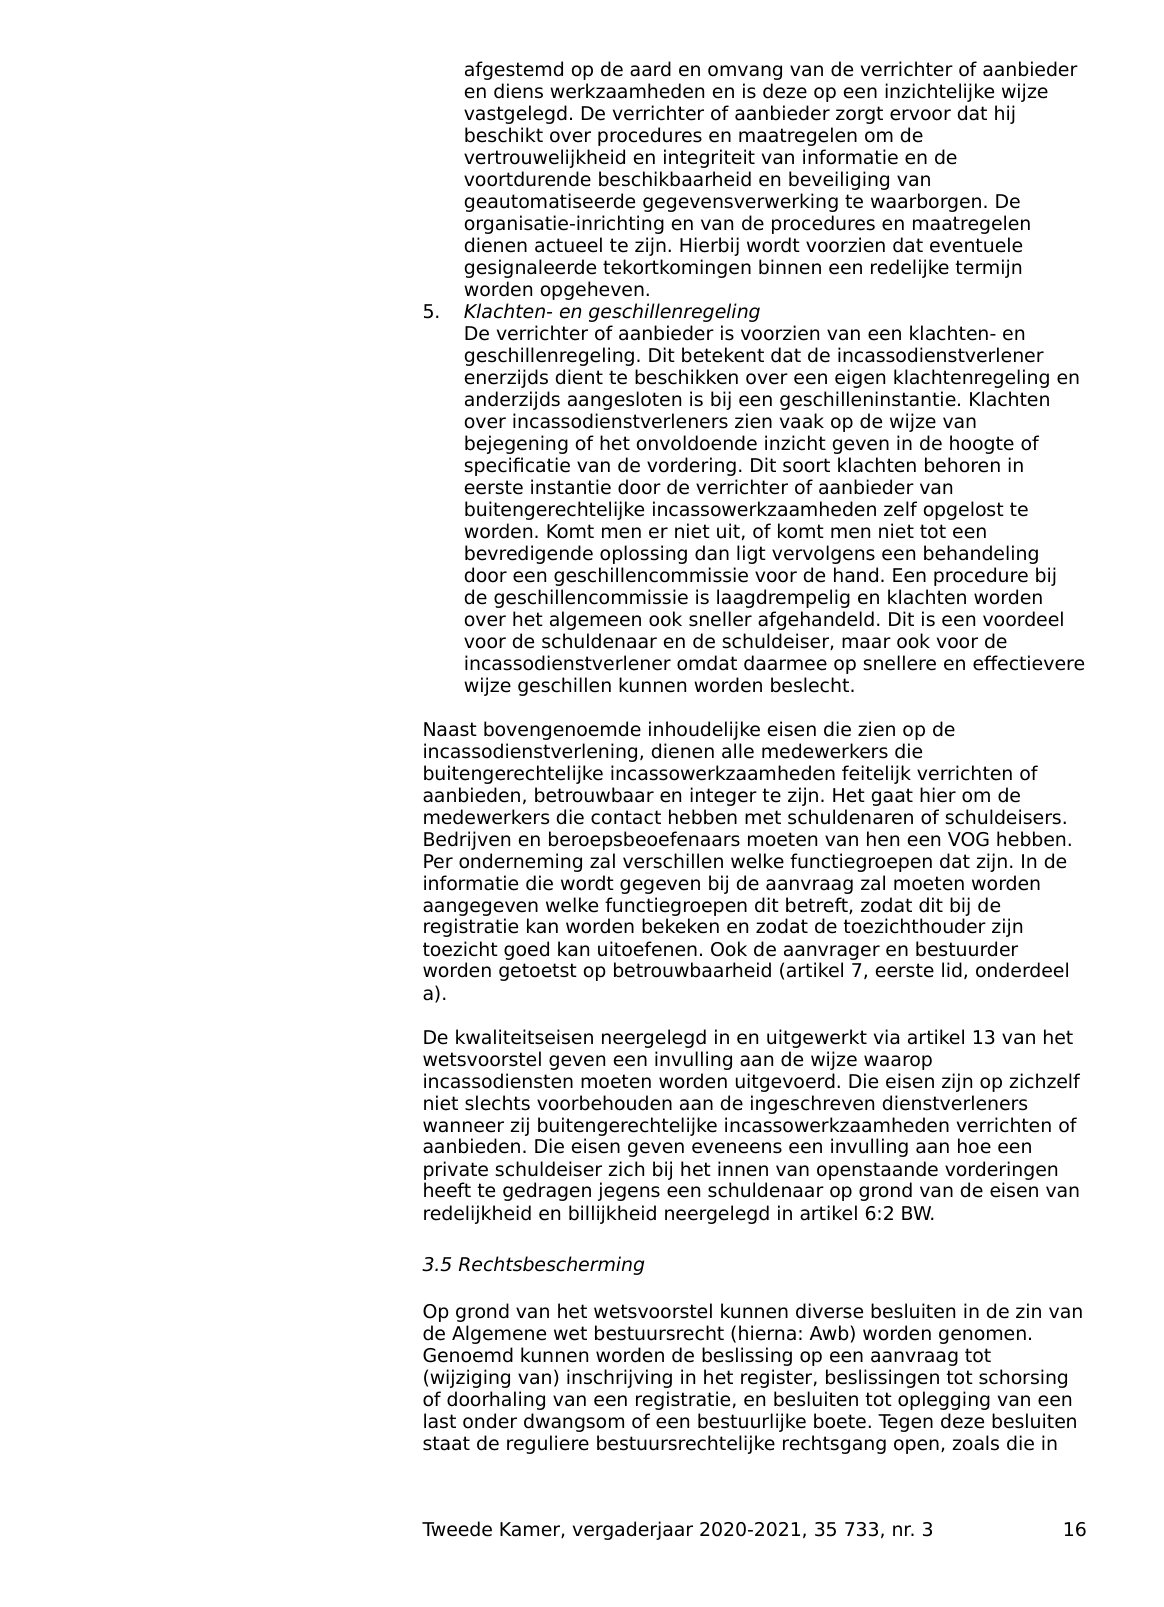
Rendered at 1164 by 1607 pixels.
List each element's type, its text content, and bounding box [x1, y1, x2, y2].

text De kwaliteitseisen neergelegd in en uitgewerkt via artikel 13 van het wetsvoorstel geven een invulling aan de wijze waarop incassodiensten moeten worden uitgevoerd. Die eisen zijn op zichzelf niet slechts voorbehouden aan de ingeschreven dienstverleners wanneer zij buitengerechtelijke incassowerkzaamheden verrichten of aanbieden. Die eisen geven eveneens een invulling aan hoe een private schuldeiser zich bij het innen van openstaande vorderingen heeft te gedragen jegens een schuldenaar op grond van de eisen van redelijkheid en billijkheid neergelegd in artikel 6:2 BW. [422, 1027, 1087, 1224]
text Op grond van het wetsvoorstel kunnen diverse besluiten in de zin van de Algemene wet bestuursrecht (hierna: Awb) worden genomen. Genoemd kunnen worden de beslissing op een aanvraag tot (wijziging van) inschrijving in het register, beslissingen tot schorsing of doorhaling van een registratie, en besluiten tot oplegging van een last onder dwangsom of een bestuurlijke boete. Tegen deze besluiten staat de reguliere bestuursrechtelijke rechtsgang open, zoals die in [422, 1301, 1087, 1455]
text Naast bovengenoemde inhoudelijke eisen die zien op de incassodienstverlening, dienen alle medewerkers die buitengerechtelijke incassowerkzaamheden feitelijk verrichten of aanbieden, betrouwbaar en integer te zijn. Het gaat hier om de medewerkers die contact hebben met schuldenaren of schuldeisers. Bedrijven en beroepsbeoefenaars moeten van hen een VOG hebben. Per onderneming zal verschillen welke functiegroepen dat zijn. In de informatie die wordt gegeven bij de aanvraag zal moeten worden aangegeven welke functiegroepen dit betreft, zodat dit bij de registratie kan worden bekeken en zodat de toezichthouder zijn toezicht goed kan uitoefenen. Ook de aanvrager en bestuurder worden getoetst op betrouwbaarheid (artikel 7, eerste lid, onderdeel a). [422, 719, 1087, 1004]
text De verrichter of aanbieder is voorzien van een klachten- en geschillenregeling. Dit betekent dat de incassodienstverlener enerzijds dient te beschikken over een eigen klachtenregeling en anderzijds aangesloten is bij een geschilleninstantie. Klachten over incassodienstverleners zien vaak op de wijze van bejegening of het onvoldoende inzicht geven in de hoogte of specificatie van de vordering. Dit soort klachten behoren in eerste instantie door de verrichter of aanbieder van buitengerechtelijke incassowerkzaamheden zelf opgelost te worden. Komt men er niet uit, of komt men niet tot een bevredigende oplossing dan ligt vervolgens een behandeling door een geschillencommissie voor de hand. Een procedure bij de geschillencommissie is laagdrempelig en klachten worden over het algemeen ook sneller afgehandeld. Dit is een voordeel voor de schuldenaar en de schuldeiser, maar ook voor de incassodienstverlener omdat daarmee op snellere en effectievere wijze geschillen kunnen worden beslecht. [464, 323, 1087, 696]
text 5. Klachten- en geschillenregeling [422, 301, 1087, 323]
subtitle 3.5 Rechtsbescherming [422, 1254, 1087, 1276]
text afgestemd op de aard en omvang van de verrichter of aanbieder en diens werkzaamheden en is deze op een inzichtelijke wijze vastgelegd. De verrichter of aanbieder zorgt ervoor dat hij beschikt over procedures en maatregelen om de vertrouwelijkheid en integriteit van informatie en de voortdurende beschikbaarheid en beveiliging van geautomatiseerde gegevensverwerking te waarborgen. De organisatie-inrichting en van de procedures en maatregelen dienen actueel te zijn. Hierbij wordt voorzien dat eventuele gesignaleerde tekortkomingen binnen een redelijke termijn worden opgeheven. [464, 59, 1087, 301]
